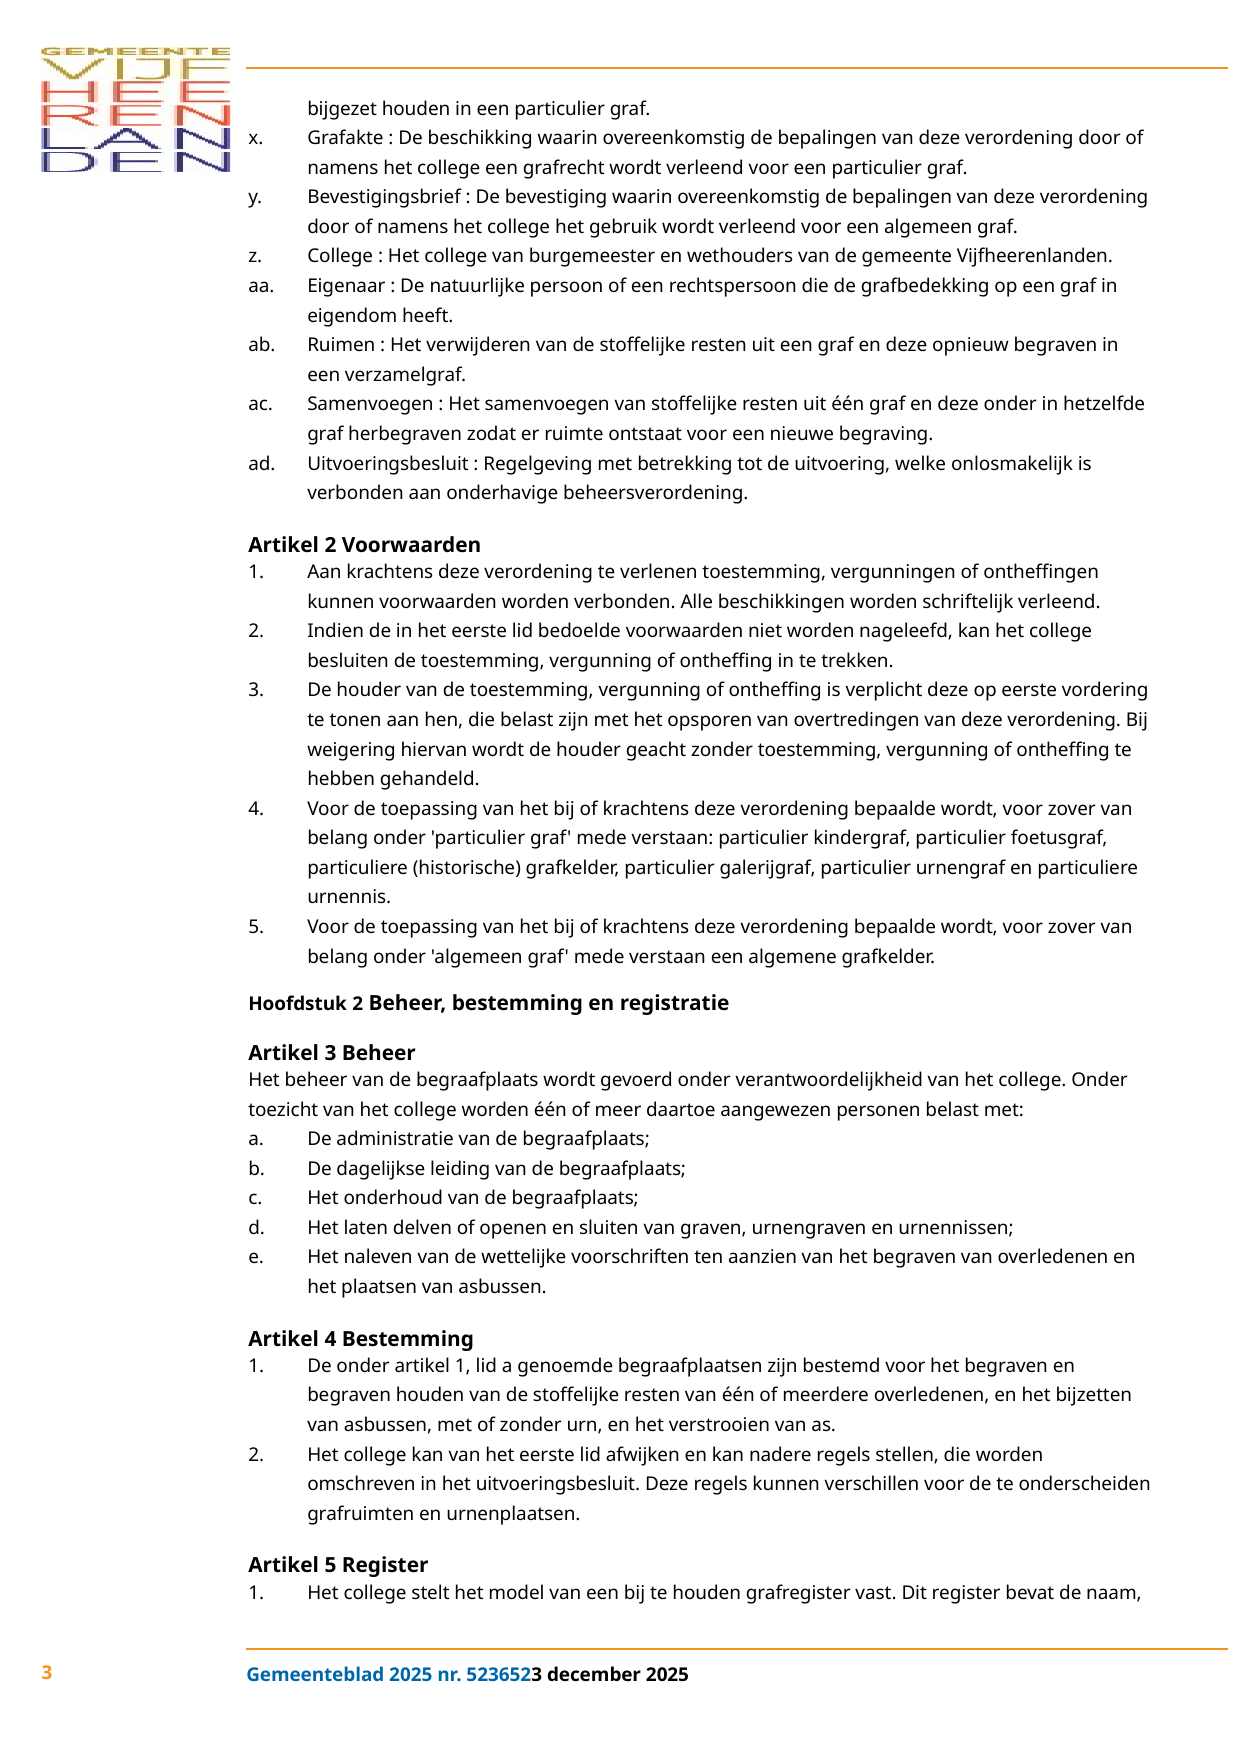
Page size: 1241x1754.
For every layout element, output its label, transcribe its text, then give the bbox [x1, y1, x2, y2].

list De administratie van de begraafplaats; [248, 1125, 1152, 1151]
list Aan krachtens deze verordening te verlenen toestemming, vergunningen of ontheffingen kunnen voorwaarden worden verbonden. Alle beschikkingen worden schriftelijk verleend. [248, 558, 1152, 613]
list College : Het college van burgemeester en wethouders van de gemeente Vijfheerenlanden. [248, 243, 1152, 268]
list Het onderhoud van de begraafplaats; [248, 1184, 1152, 1210]
list bijgezet houden in een particulier graf. [248, 95, 1152, 121]
list Het naleven van de wettelijke voorschriften ten aanzien van het begraven van overledenen en het plaatsen van asbussen. [248, 1244, 1152, 1299]
list Voor de toepassing van het bij of krachtens deze verordening bepaalde wordt, voor zover van belang onder 'particulier graf' mede verstaan: particulier kindergraf, particulier foetusgraf, particuliere (historische) grafkelder, particulier galerijgraf, particulier urnengraf en particuliere urnennis. [248, 795, 1152, 909]
list Het college kan van het eerste lid afwijken en kan nadere regels stellen, die worden omschreven in het uitvoeringsbesluit. Deze regels kunnen verschillen voor de te onderscheiden grafruimten en urnenplaatsen. [248, 1441, 1152, 1526]
list Het college stelt het model van een bij te houden grafregister vast. Dit register bevat de naam, [248, 1579, 1152, 1604]
list Bevestigingsbrief : De bevestiging waarin overeenkomstig de bepalingen van deze verordening door of namens het college het gebruik wordt verleend voor een algemeen graf. [248, 183, 1152, 239]
list Samenvoegen : Het samenvoegen van stoffelijke resten uit één graf en deze onder in hetzelfde graf herbegraven zodat er ruimte ontstaat voor een nieuwe begraving. [248, 391, 1152, 446]
list Ruimen : Het verwijderen van de stoffelijke resten uit een graf en deze opnieuw begraven in een verzamelgraf. [248, 331, 1152, 387]
list Voor de toepassing van het bij of krachtens deze verordening bepaalde wordt, voor zover van belang onder 'algemeen graf' mede verstaan een algemene grafkelder. [248, 913, 1152, 968]
picture [41, 47, 231, 172]
list Uitvoeringsbesluit : Regelgeving met betrekking tot de uitvoering, welke onlosmakelijk is verbonden aan onderhavige beheersverordening. [248, 450, 1152, 505]
text Artikel 5 Register [248, 1550, 1152, 1579]
text Het beheer van de begraafplaats wordt gevoerd onder verantwoordelijkheid van het college. Onder toezicht van het college worden één of meer daartoe aangewezen personen belast met: [248, 1066, 1152, 1121]
list Grafakte : De beschikking waarin overeenkomstig de bepalingen van deze verordening door of namens het college een grafrecht wordt verleend voor een particulier graf. [248, 124, 1152, 180]
text Artikel 4 Bestemming [248, 1324, 1152, 1352]
text Hoofdstuk 2 Beheer, bestemming en registratie [248, 988, 1152, 1017]
list De onder artikel 1, lid a genoemde begraafplaatsen zijn bestemd voor het begraven en begraven houden van de stoffelijke resten van één of meerdere overledenen, en het bijzetten van asbussen, met of zonder urn, en het verstrooien van as. [248, 1352, 1152, 1437]
text Artikel 2 Voorwaarden [248, 530, 1152, 558]
list Indien de in het eerste lid bedoelde voorwaarden niet worden nageleefd, kan het college besluiten de toestemming, vergunning of ontheffing in te trekken. [248, 617, 1152, 673]
text Artikel 3 Beheer [248, 1038, 1152, 1066]
list Eigenaar : De natuurlijke persoon of een rechtspersoon die de grafbedekking op een graf in eigendom heeft. [248, 272, 1152, 328]
list De houder van de toestemming, vergunning of ontheffing is verplicht deze op eerste vordering te tonen aan hen, die belast zijn met het opsporen van overtredingen van deze verordening. Bij weigering hiervan wordt de houder geacht zonder toestemming, vergunning of ontheffing te hebben gehandeld. [248, 677, 1152, 791]
list Het laten delven of openen en sluiten van graven, urnengraven en urnennissen; [248, 1214, 1152, 1240]
list De dagelijkse leiding van de begraafplaats; [248, 1155, 1152, 1181]
